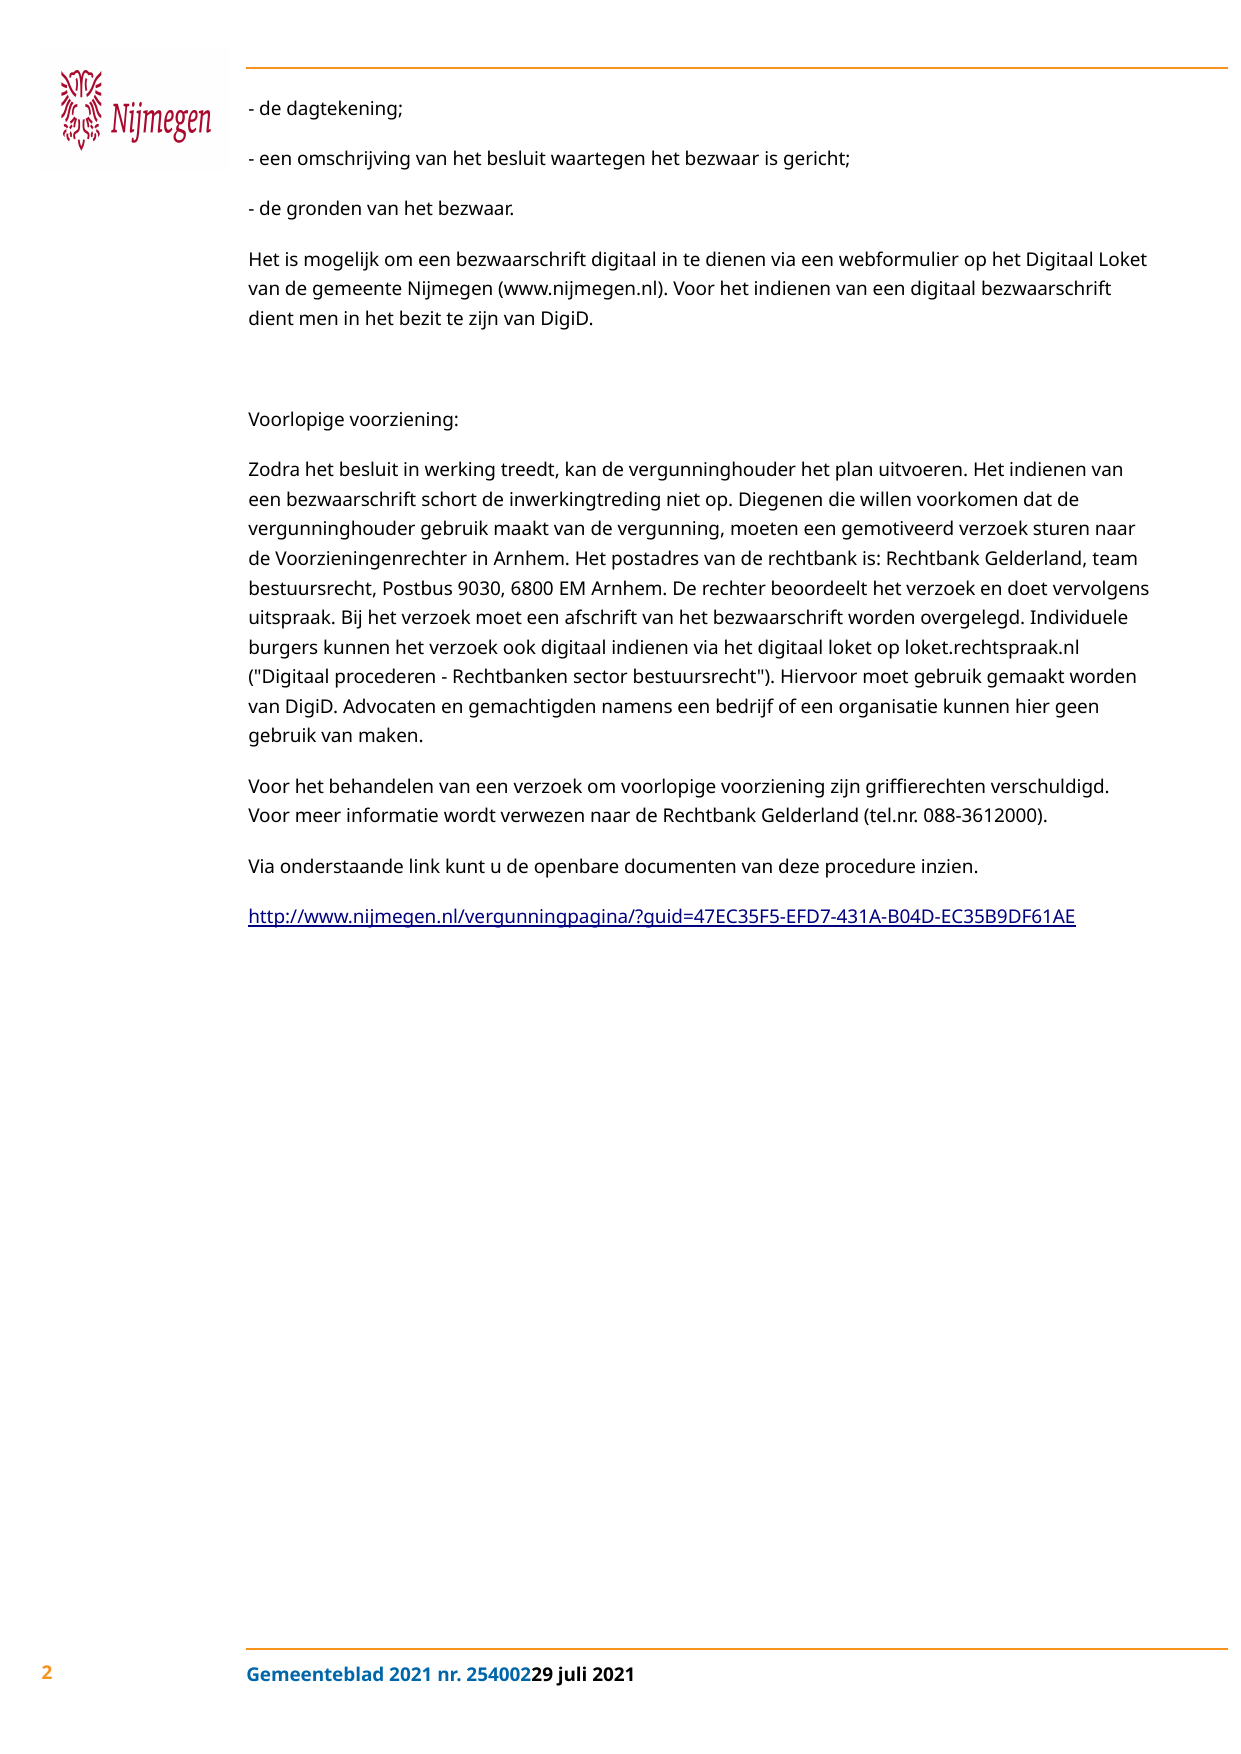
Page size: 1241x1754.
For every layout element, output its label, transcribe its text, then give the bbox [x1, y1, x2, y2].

text http://www.nijmegen.nl/vergunningpagina/?guid=47EC35F5-EFD7-431A-B04D-EC35B9DF61AE [248, 903, 1152, 929]
text Voor het behandelen van een verzoek om voorlopige voorziening zijn griffierechten verschuldigd. Voor meer informatie wordt verwezen naar de Rechtbank Gelderland (tel.nr. 088-3612000). [248, 773, 1152, 828]
text Zodra het besluit in werking treedt, kan de vergunninghouder het plan uitvoeren. Het indienen van een bezwaarschrift schort de inwerkingtreding niet op. Diegenen die willen voorkomen dat de vergunninghouder gebruik maakt van de vergunning, moeten een gemotiveerd verzoek sturen naar de Voorzieningenrechter in Arnhem. Het postadres van de rechtbank is: Rechtbank Gelderland, team bestuursrecht, Postbus 9030, 6800 EM Arnhem. De rechter beoordeelt het verzoek en doet vervolgens uitspraak. Bij het verzoek moet een afschrift van het bezwaarschrift worden overgelegd. Individuele burgers kunnen het verzoek ook digitaal indienen via het digitaal loket op loket.rechtspraak.nl ("Digitaal procederen - Rechtbanken sector bestuursrecht"). Hiervoor moet gebruik gemaakt worden van DigiD. Advocaten en gemachtigden namens een bedrijf of een organisatie kunnen hier geen gebruik van maken. [248, 456, 1152, 748]
text - de dagtekening; [248, 95, 1152, 121]
text Het is mogelijk om een bezwaarschrift digitaal in te dienen via een webformulier op het Digitaal Loket van de gemeente Nijmegen (www.nijmegen.nl). Voor het indienen van een digitaal bezwaarschrift dient men in het bezit te zijn van DigiD. [248, 246, 1152, 331]
text - een omschrijving van het besluit waartegen het bezwaar is gericht; [248, 145, 1152, 171]
text Voorlopige voorziening: [248, 406, 1152, 432]
text - de gronden van het bezwaar. [248, 196, 1152, 221]
text Via onderstaande link kunt u de openbare documenten van deze procedure inzien. [248, 853, 1152, 879]
picture [41, 47, 231, 172]
